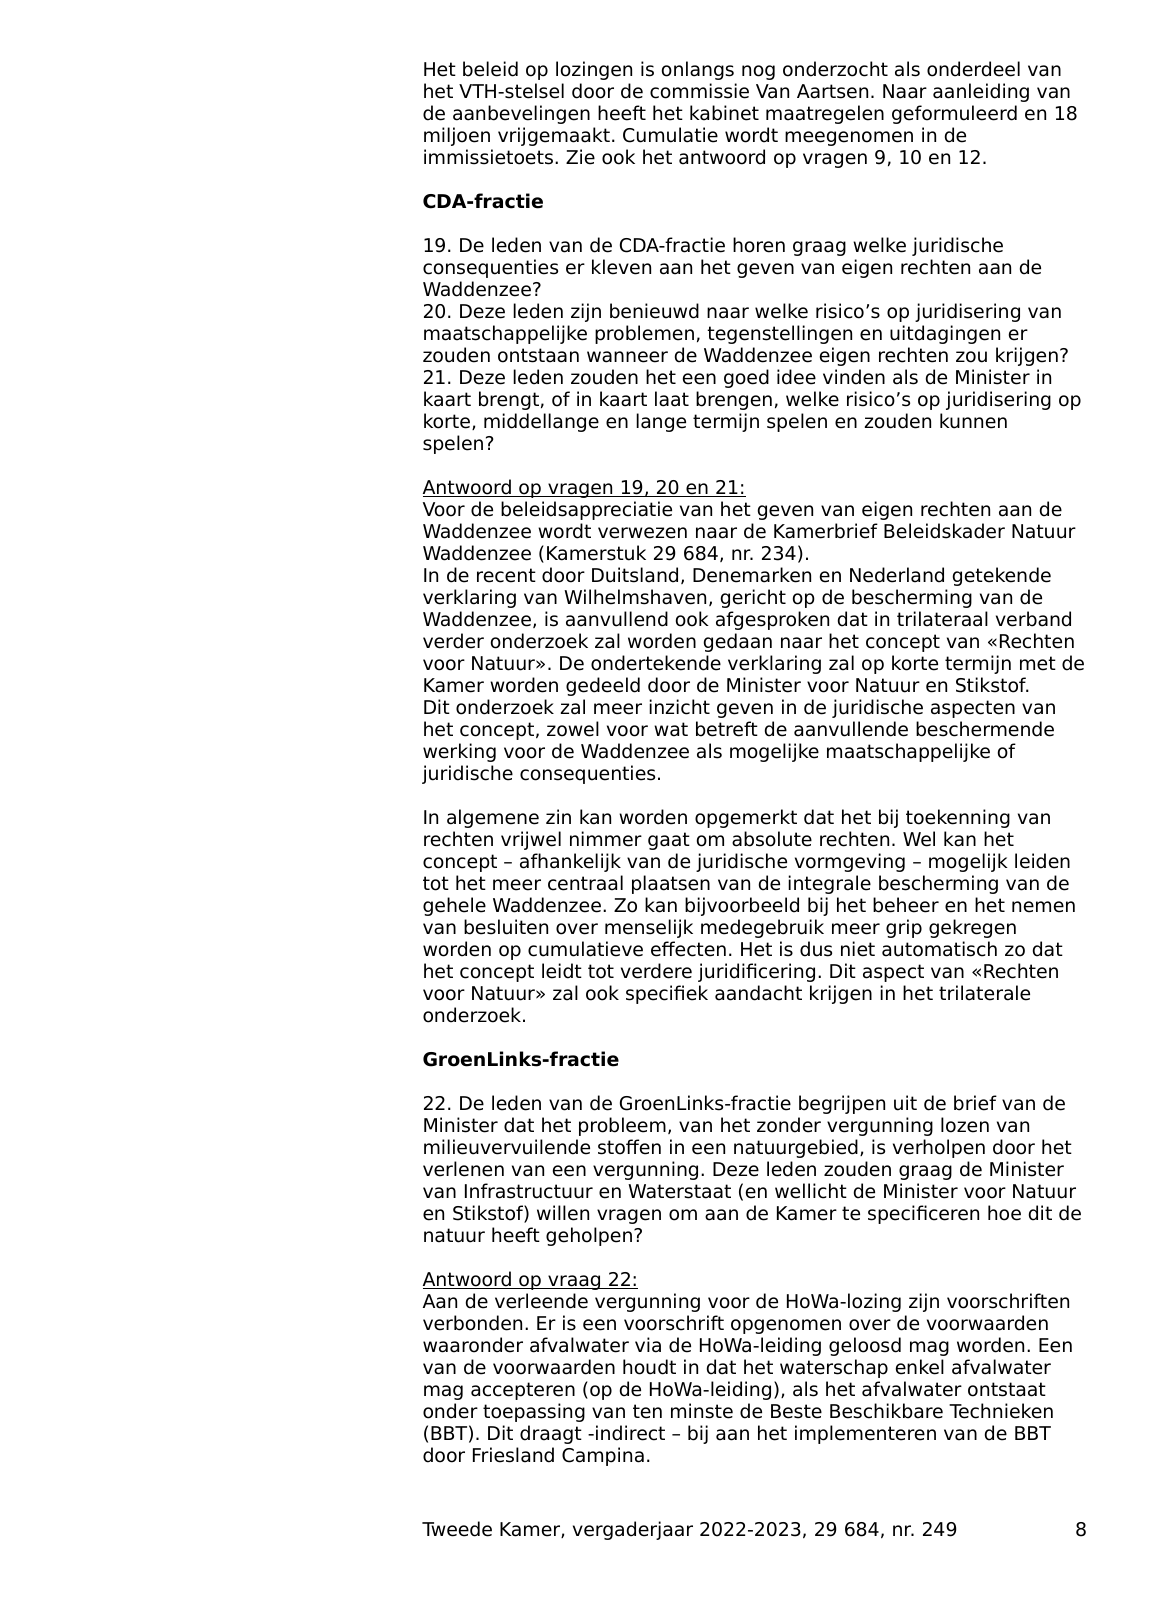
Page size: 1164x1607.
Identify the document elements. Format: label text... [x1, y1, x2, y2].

text Aan de verleende vergunning voor de HoWa-lozing zijn voorschriften verbonden. Er is een voorschrift opgenomen over de voorwaarden waaronder afvalwater via de HoWa-leiding geloosd mag worden. Een van de voorwaarden houdt in dat het waterschap enkel afvalwater mag accepteren (op de HoWa-leiding), als het afvalwater ontstaat onder toepassing van ten minste de Beste Beschikbare Technieken (BBT). Dit draagt -indirect – bij aan het implementeren van de BBT door Friesland Campina. [422, 1291, 1087, 1467]
text 20. Deze leden zijn benieuwd naar welke risico’s op juridisering van maatschappelijke problemen, tegenstellingen en uitdagingen er zouden ontstaan wanneer de Waddenzee eigen rechten zou krijgen? [422, 301, 1087, 367]
text Het beleid op lozingen is onlangs nog onderzocht als onderdeel van het VTH-stelsel door de commissie Van Aartsen. Naar aanleiding van de aanbevelingen heeft het kabinet maatregelen geformuleerd en 18 miljoen vrijgemaakt. Cumulatie wordt meegenomen in de immissietoets. Zie ook het antwoord op vragen 9, 10 en 12. [422, 59, 1087, 169]
subtitle GroenLinks-fractie [422, 1049, 1087, 1071]
text 19. De leden van de CDA-fractie horen graag welke juridische consequenties er kleven aan het geven van eigen rechten aan de Waddenzee? [422, 235, 1087, 301]
text Antwoord op vraag 22: [422, 1269, 1087, 1291]
text 22. De leden van de GroenLinks-fractie begrijpen uit de brief van de Minister dat het probleem, van het zonder vergunning lozen van milieuvervuilende stoffen in een natuurgebied, is verholpen door het verlenen van een vergunning. Deze leden zouden graag de Minister van Infrastructuur en Waterstaat (en wellicht de Minister voor Natuur en Stikstof) willen vragen om aan de Kamer te specificeren hoe dit de natuur heeft geholpen? [422, 1093, 1087, 1247]
text In de recent door Duitsland, Denemarken en Nederland getekende verklaring van Wilhelmshaven, gericht op de bescherming van de Waddenzee, is aanvullend ook afgesproken dat in trilateraal verband verder onderzoek zal worden gedaan naar het concept van «Rechten voor Natuur». De ondertekende verklaring zal op korte termijn met de Kamer worden gedeeld door de Minister voor Natuur en Stikstof. [422, 565, 1087, 697]
text Dit onderzoek zal meer inzicht geven in de juridische aspecten van het concept, zowel voor wat betreft de aanvullende beschermende werking voor de Waddenzee als mogelijke maatschappelijke of juridische consequenties. [422, 697, 1087, 785]
text Voor de beleidsappreciatie van het geven van eigen rechten aan de Waddenzee wordt verwezen naar de Kamerbrief Beleidskader Natuur Waddenzee (Kamerstuk 29 684, nr. 234). [422, 499, 1087, 565]
subtitle CDA-fractie [422, 191, 1087, 213]
text In algemene zin kan worden opgemerkt dat het bij toekenning van rechten vrijwel nimmer gaat om absolute rechten. Wel kan het concept – afhankelijk van de juridische vormgeving – mogelijk leiden tot het meer centraal plaatsen van de integrale bescherming van de gehele Waddenzee. Zo kan bijvoorbeeld bij het beheer en het nemen van besluiten over menselijk medegebruik meer grip gekregen worden op cumulatieve effecten. Het is dus niet automatisch zo dat het concept leidt tot verdere juridificering. Dit aspect van «Rechten voor Natuur» zal ook specifiek aandacht krijgen in het trilaterale onderzoek. [422, 807, 1087, 1027]
text 21. Deze leden zouden het een goed idee vinden als de Minister in kaart brengt, of in kaart laat brengen, welke risico’s op juridisering op korte, middellange en lange termijn spelen en zouden kunnen spelen? [422, 367, 1087, 455]
text Antwoord op vragen 19, 20 en 21: [422, 477, 1087, 499]
